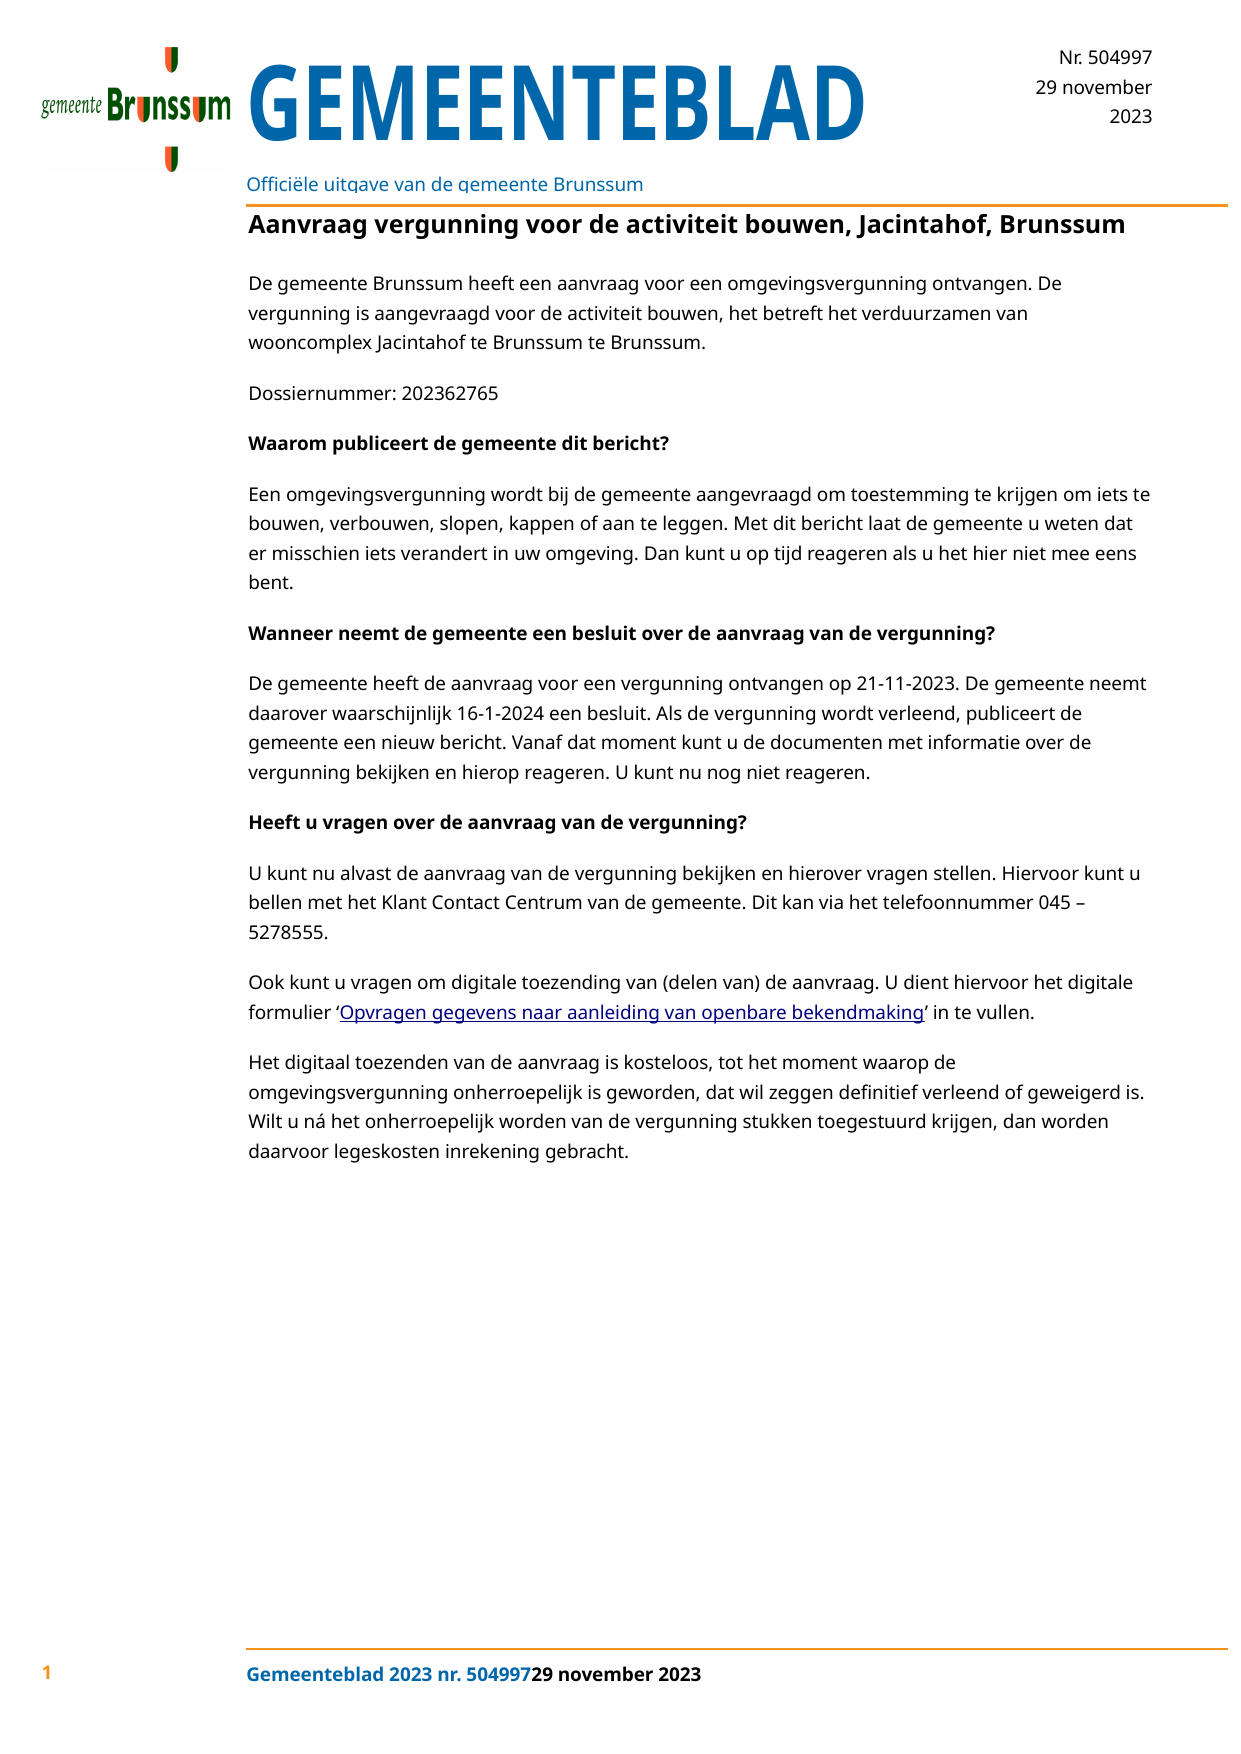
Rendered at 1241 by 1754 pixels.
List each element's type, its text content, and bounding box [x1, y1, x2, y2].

text Aanvraag vergunning voor de activiteit bouwen, Jacintahof, Brunssum [248, 207, 1152, 241]
text Ook kunt u vragen om digitale toezending van (delen van) de aanvraag. U dient hiervoor het digitale formulier ‘Opvragen gegevens naar aanleiding van openbare bekendmaking’ in te vullen. [248, 969, 1152, 1025]
text De gemeente heeft de aanvraag voor een vergunning ontvangen op 21-11-2023. De gemeente neemt daarover waarschijnlijk 16-1-2024 een besluit. Als de vergunning wordt verleend, publiceert de gemeente een nieuw bericht. Vanaf dat moment kunt u de documenten met informatie over de vergunning bekijken en hierop reageren. U kunt nu nog niet reageren. [248, 670, 1152, 785]
text De gemeente Brunssum heeft een aanvraag voor een omgevingsvergunning ontvangen. De vergunning is aangevraagd voor de activiteit bouwen, het betreft het verduurzamen van wooncomplex Jacintahof te Brunssum te Brunssum. [248, 270, 1152, 355]
text U kunt nu alvast de aanvraag van de vergunning bekijken en hierover vragen stellen. Hiervoor kunt u bellen met het Klant Contact Centrum van de gemeente. Dit kan via het telefoonnummer 045 – 5278555. [248, 860, 1152, 945]
text Dossiernummer: 202362765 [248, 380, 1152, 406]
text Het digitaal toezenden van de aanvraag is kosteloos, tot het moment waarop de omgevingsvergunning onherroepelijk is geworden, dat wil zeggen definitief verleend of geweigerd is. Wilt u ná het onherroepelijk worden van de vergunning stukken toegestuurd krijgen, dan worden daarvoor legeskosten inrekening gebracht. [248, 1049, 1152, 1164]
text Een omgevingsvergunning wordt bij de gemeente aangevraagd om toestemming te krijgen om iets te bouwen, verbouwen, slopen, kappen of aan te leggen. Met dit bericht laat de gemeente u weten dat er misschien iets verandert in uw omgeving. Dan kunt u op tijd reageren als u het hier niet mee eens bent. [248, 481, 1152, 595]
text Heeft u vragen over de aanvraag van de vergunning? [248, 809, 1152, 835]
picture [41, 47, 231, 172]
text Wanneer neemt de gemeente een besluit over de aanvraag van de vergunning? [248, 620, 1152, 646]
text Waarom publiceert de gemeente dit bericht? [248, 430, 1152, 456]
